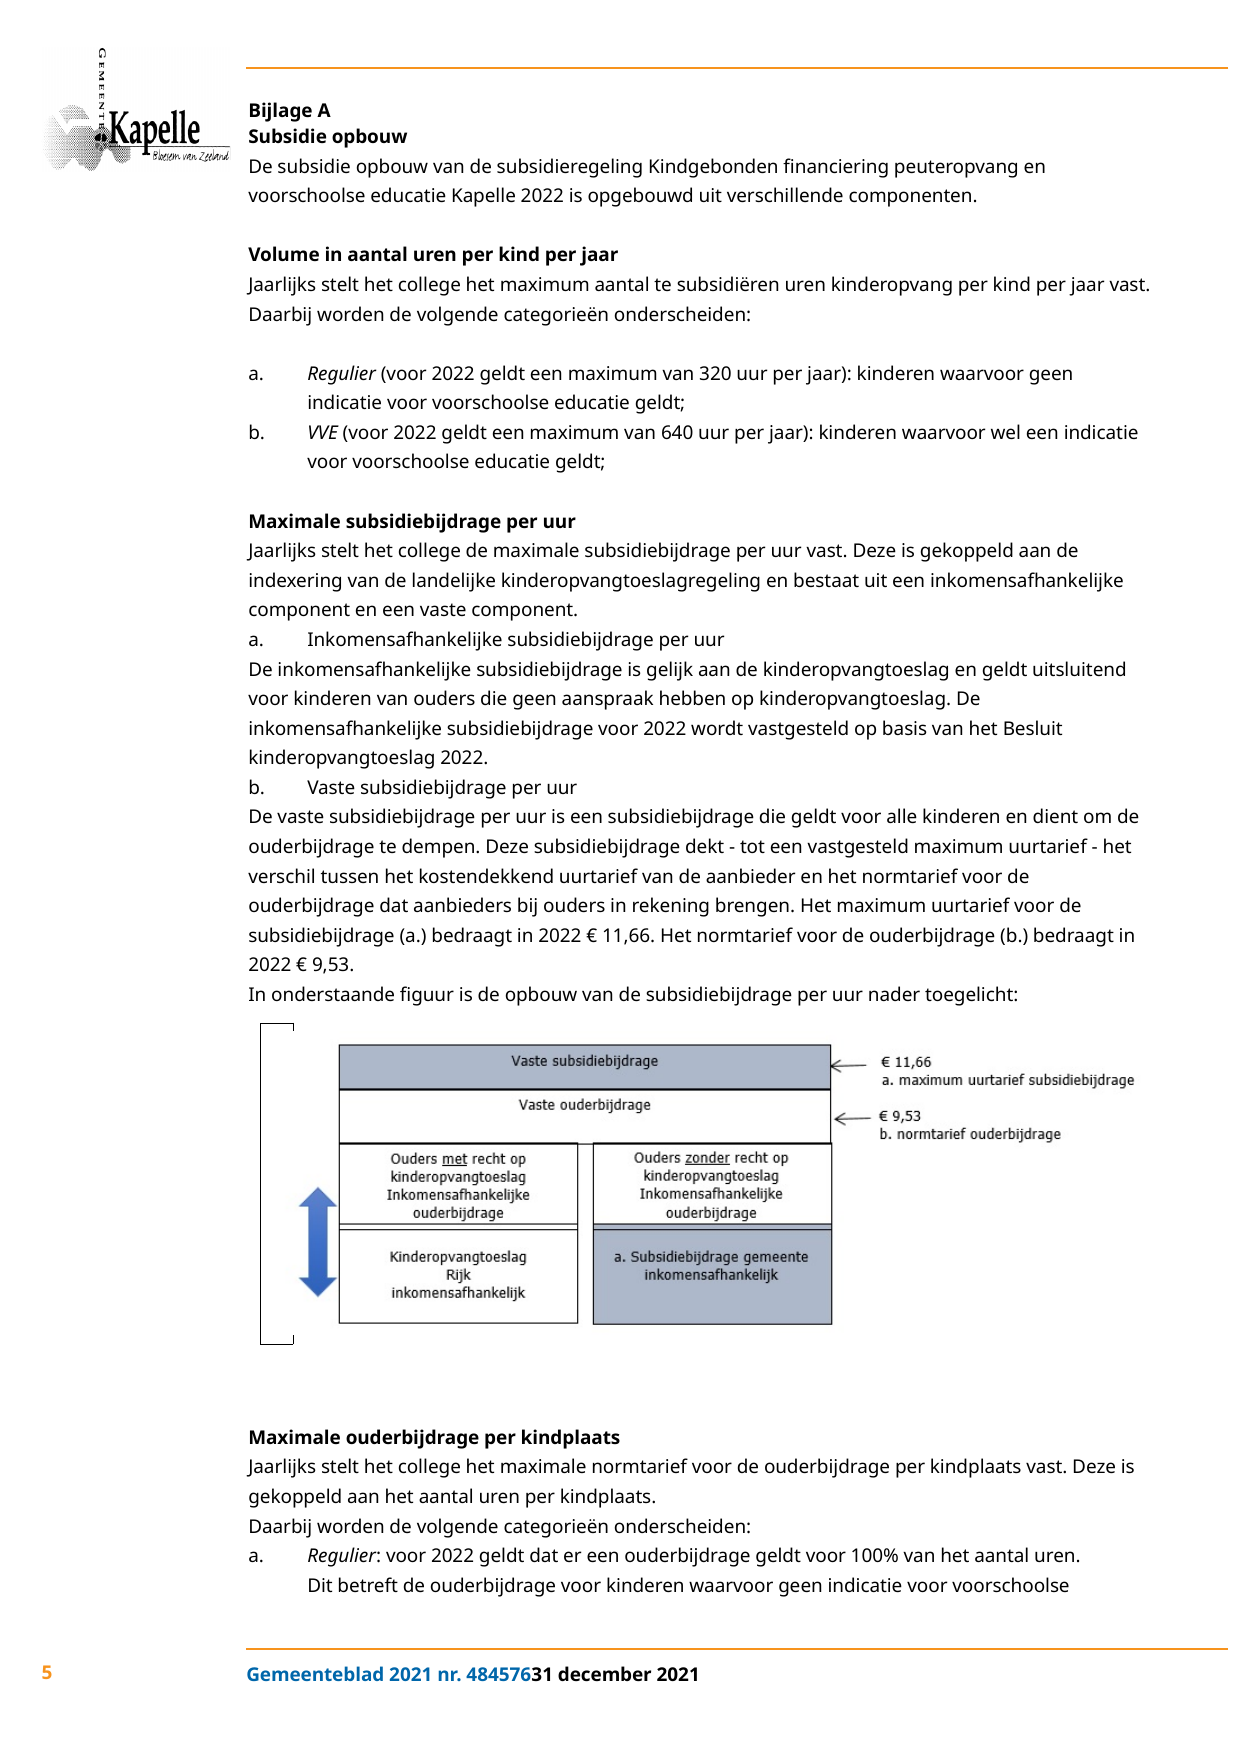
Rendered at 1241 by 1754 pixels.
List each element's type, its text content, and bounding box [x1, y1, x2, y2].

text Jaarlijks stelt het college het maximale normtarief voor de ouderbijdrage per kindplaats vast. Deze is gekoppeld aan het aantal uren per kindplaats. [248, 1454, 1152, 1509]
text Jaarlijks stelt het college de maximale subsidiebijdrage per uur vast. Deze is gekoppeld aan de indexering van de landelijke kinderopvangtoeslagregeling en bestaat uit een inkomensafhankelijke component en een vaste component. [248, 537, 1152, 622]
list VVE (voor 2022 geldt een maximum van 640 uur per jaar): kinderen waarvoor wel een indicatie voor voorschoolse educatie geldt; [248, 419, 1152, 474]
list Dit betreft de ouderbijdrage voor kinderen waarvoor geen indicatie voor voorschoolse [248, 1572, 1152, 1598]
list Vaste subsidiebijdrage per uur [248, 774, 1152, 800]
text De subsidie opbouw van de subsidieregeling Kindgebonden financiering peuteropvang en [248, 153, 1152, 179]
text Volume in aantal uren per kind per jaar [248, 242, 1152, 267]
text Jaarlijks stelt het college het maximum aantal te subsidiëren uren kinderopvang per kind per jaar vast. Daarbij worden de volgende categorieën onderscheiden: [248, 271, 1152, 327]
picture [41, 47, 231, 172]
text Maximale subsidiebijdrage per uur [248, 508, 1152, 534]
text Bijlage A [248, 95, 1152, 123]
text De vaste subsidiebijdrage per uur is een subsidiebijdrage die geldt voor alle kinderen en dient om de ouderbijdrage te dempen. Deze subsidiebijdrage dekt - tot een vastgesteld maximum uurtarief - het verschil tussen het kostendekkend uurtarief van de aanbieder en het normtarief voor de ouderbijdrage dat aanbieders bij ouders in rekening brengen. Het maximum uurtarief voor de subsidiebijdrage (a.) bedraagt in 2022 € 11,66. Het normtarief voor de ouderbijdrage (b.) bedraagt in 2022 € 9,53. [248, 804, 1152, 977]
text In onderstaande figuur is de opbouw van de subsidiebijdrage per uur nader toegelicht: [248, 981, 1152, 1007]
list Inkomensafhankelijke subsidiebijdrage per uur [248, 626, 1152, 652]
text Daarbij worden de volgende categorieën onderscheiden: [248, 1513, 1152, 1538]
text Maximale ouderbijdrage per kindplaats [248, 1424, 1152, 1450]
picture [268, 1031, 1155, 1335]
text Subsidie opbouw [248, 123, 1152, 149]
list Regulier: voor 2022 geldt dat er een ouderbijdrage geldt voor 100% van het aantal uren. [248, 1542, 1152, 1568]
text De inkomensafhankelijke subsidiebijdrage is gelijk aan de kinderopvangtoeslag en geldt uitsluitend voor kinderen van ouders die geen aanspraak hebben op kinderopvangtoeslag. De inkomensafhankelijke subsidiebijdrage voor 2022 wordt vastgesteld op basis van het Besluit kinderopvangtoeslag 2022. [248, 656, 1152, 770]
list Regulier (voor 2022 geldt een maximum van 320 uur per jaar): kinderen waarvoor geen indicatie voor voorschoolse educatie geldt; [248, 360, 1152, 415]
text voorschoolse educatie Kapelle 2022 is opgebouwd uit verschillende componenten. [248, 182, 1152, 208]
